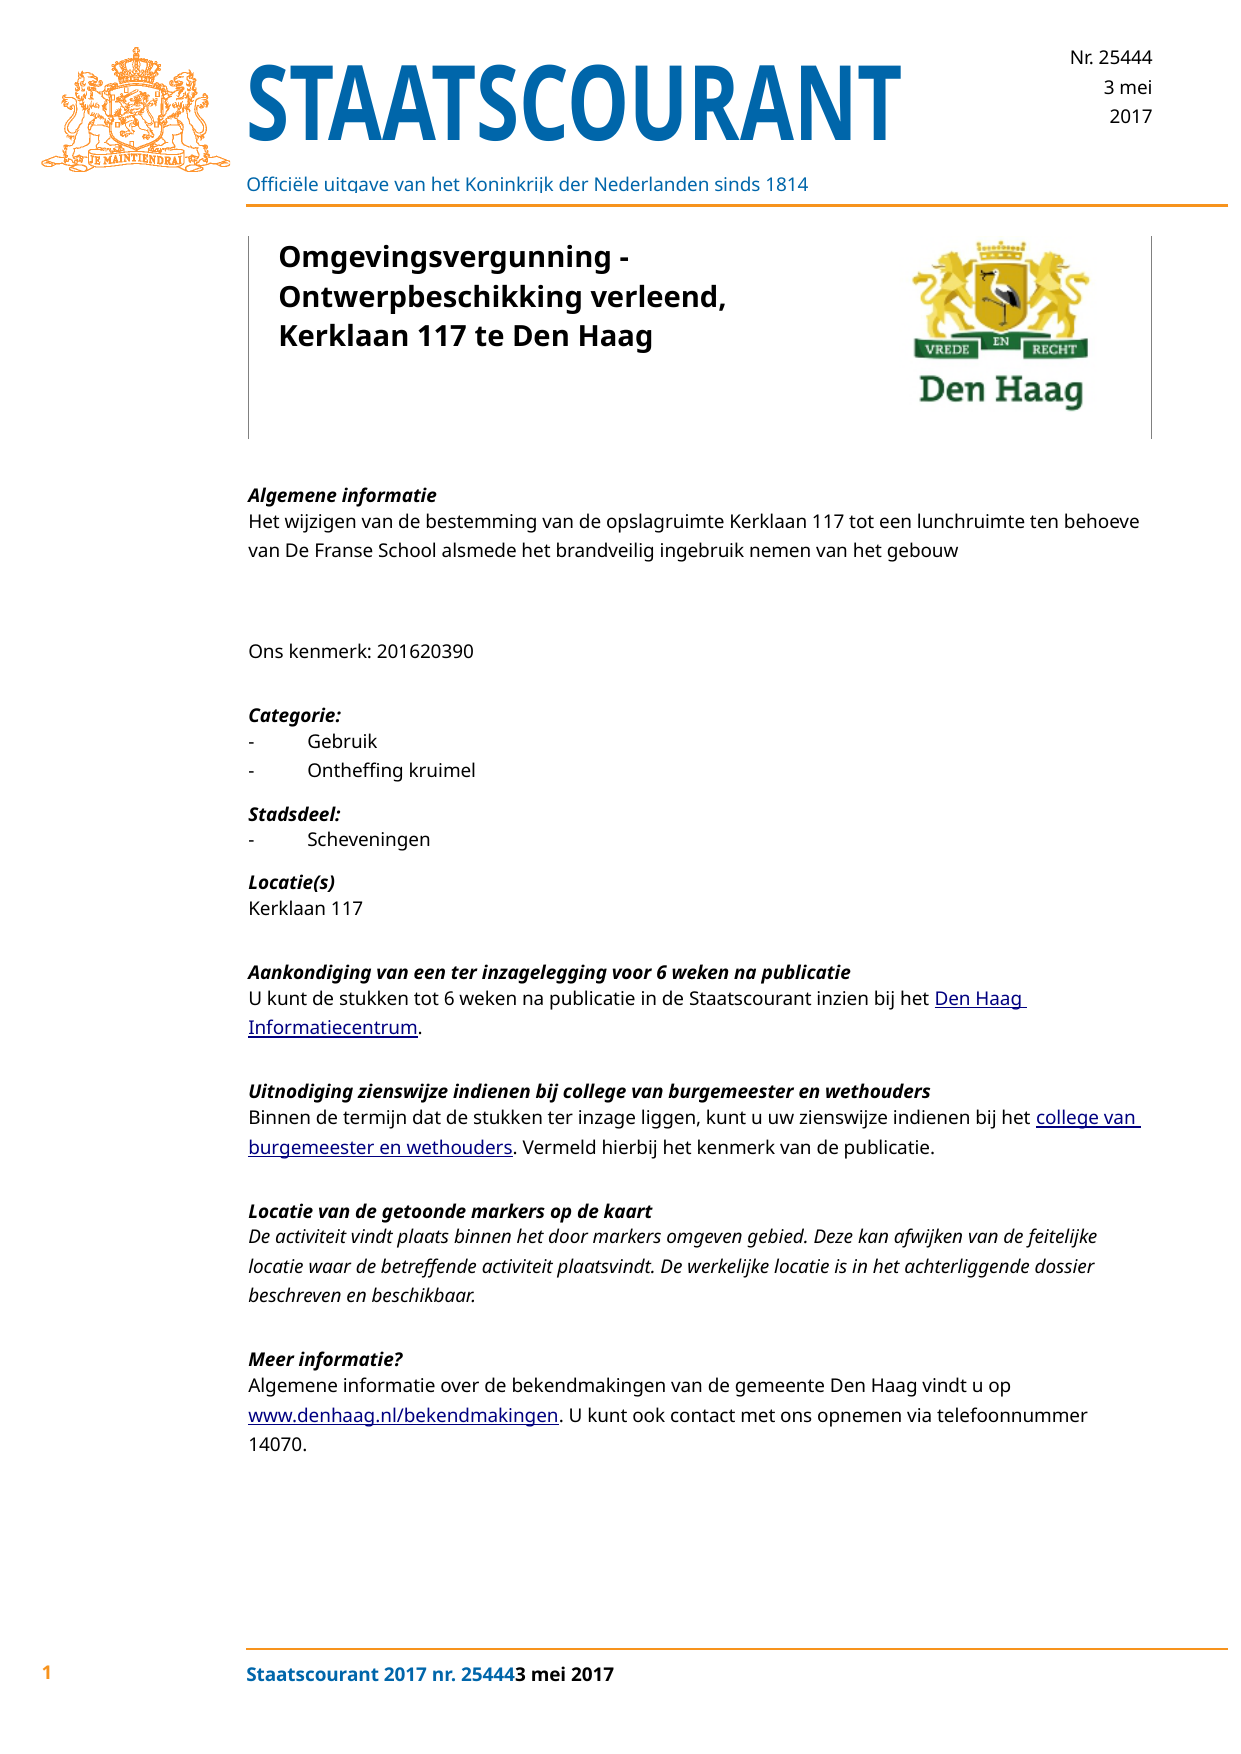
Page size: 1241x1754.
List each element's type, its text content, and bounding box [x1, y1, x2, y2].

text Aankondiging van een ter inzagelegging voor 6 weken na publicatie [248, 959, 1152, 985]
text Kerklaan 117 [248, 895, 1152, 921]
text Stadsdeel: [248, 801, 1152, 826]
text Categorie: [248, 702, 1152, 728]
list Ontheffing kruimel [248, 758, 1152, 783]
list Scheveningen [248, 826, 1152, 852]
table_header [850, 236, 899, 413]
text Meer informatie? [248, 1347, 1152, 1372]
text Binnen de termijn dat de stukken ter inzage liggen, kunt u uw zienswijze indienen bij het college van burgemeester en wethouders. Vermeld hierbij het kenmerk van de publicatie. [248, 1104, 1152, 1159]
text Algemene informatie [248, 482, 1152, 508]
picture [41, 47, 231, 172]
picture [899, 236, 1103, 414]
text Locatie(s) [248, 869, 1152, 895]
text Uitnodiging zienswijze indienen bij college van burgemeester en wethouders [248, 1078, 1152, 1104]
text De activiteit vindt plaats binnen het door markers omgeven gebied. Deze kan afwijken van de feitelijke locatie waar de betreffende activiteit plaatsvindt. De werkelijke locatie is in het achterliggende dossier beschreven en beschikbaar. [248, 1223, 1152, 1308]
text Het wijzigen van de bestemming van de opslagruimte Kerklaan 117 tot een lunchruimte ten behoeve van De Franse School alsmede het brandveilig ingebruik nemen van het gebouw [248, 508, 1152, 563]
table_header [850, 414, 1151, 439]
table_header [1103, 236, 1151, 413]
text Locatie van de getoonde markers op de kaart [248, 1198, 1152, 1223]
text Algemene informatie over de bekendmakingen van de gemeente Den Haag vindt u op www.denhaag.nl/bekendmakingen. U kunt ook contact met ons opnemen via telefoonnummer 14070. [248, 1372, 1152, 1457]
list Gebruik [248, 728, 1152, 754]
text Ons kenmerk: 201620390 [248, 638, 1152, 664]
text U kunt de stukken tot 6 weken na publicatie in de Staatscourant inzien bij het Den Haag Informatiecentrum. [248, 985, 1152, 1040]
table_header Omgevingsvergunning - Ontwerpbeschikking verleend, Kerklaan 117 te Den Haag [249, 236, 850, 439]
